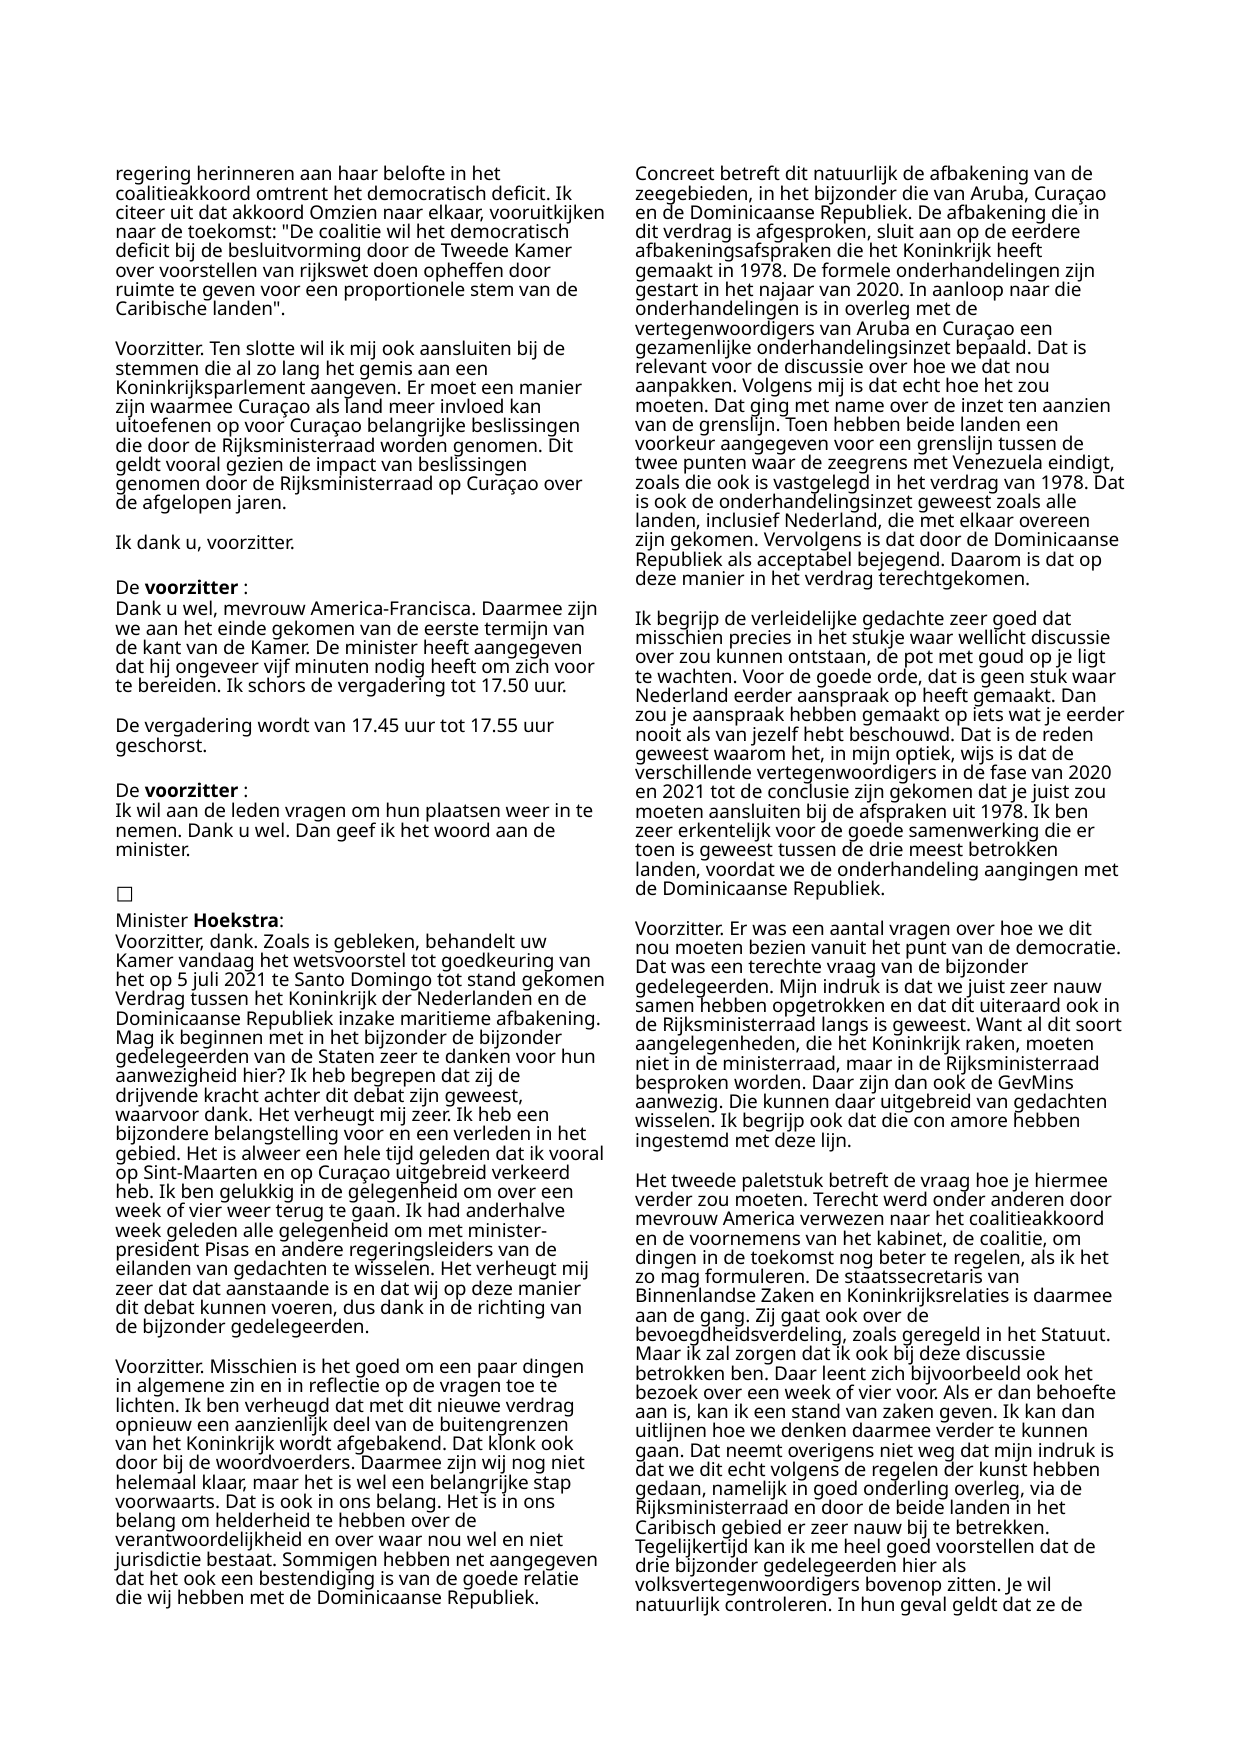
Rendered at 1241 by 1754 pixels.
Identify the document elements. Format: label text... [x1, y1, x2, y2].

text De voorzitter : [115, 777, 605, 802]
text Het tweede paletstuk betreft de vraag hoe je hiermee verder zou moeten. Terecht werd onder anderen door mevrouw America verwezen naar het coalitieakkoord en de voornemens van het kabinet, de coalitie, om dingen in de toekomst nog beter te regelen, als ik het zo mag formuleren. De staatssecretaris van Binnenlandse Zaken en Koninkrijksrelaties is daarmee aan de gang. Zij gaat ook over de bevoegdheidsverdeling, zoals geregeld in het Statuut. Maar ik zal zorgen dat ik ook bij deze discussie betrokken ben. Daar leent zich bijvoorbeeld ook het bezoek over een week of vier voor. Als er dan behoefte aan is, kan ik een stand van zaken geven. Ik kan dan uitlijnen hoe we denken daarmee verder te kunnen gaan. Dat neemt overigens niet weg dat mijn indruk is dat we dit echt volgens de regelen der kunst hebben gedaan, namelijk in goed onderling overleg, via de Rijksministerraad en door de beide landen in het Caribisch gebied er zeer nauw bij te betrekken. Tegelijkertijd kan ik me heel goed voorstellen dat de drie bijzonder gedelegeerden hier als volksvertegenwoordigers bovenop zitten. Je wil natuurlijk controleren. In hun geval geldt dat ze de [635, 1172, 1125, 1615]
text Dank u wel, mevrouw America-Francisca. Daarmee zijn we aan het einde gekomen van de eerste termijn van de kant van de Kamer. De minister heeft aangegeven dat hij ongeveer vijf minuten nodig heeft om zich voor te bereiden. Ik schors de vergadering tot 17.50 uur. [115, 600, 605, 697]
text Minister Hoekstra: [115, 907, 605, 933]
text ⬜ [115, 881, 605, 907]
text Concreet betreft dit natuurlijk de afbakening van de zeegebieden, in het bijzonder die van Aruba, Curaçao en de Dominicaanse Republiek. De afbakening die in dit verdrag is afgesproken, sluit aan op de eerdere afbakeningsafspraken die het Koninkrijk heeft gemaakt in 1978. De formele onderhandelingen zijn gestart in het najaar van 2020. In aanloop naar die onderhandelingen is in overleg met de vertegenwoordigers van Aruba en Curaçao een gezamenlijke onderhandelingsinzet bepaald. Dat is relevant voor de discussie over hoe we dat nou aanpakken. Volgens mij is dat echt hoe het zou moeten. Dat ging met name over de inzet ten aanzien van de grenslijn. Toen hebben beide landen een voorkeur aangegeven voor een grenslijn tussen de twee punten waar de zeegrens met Venezuela eindigt, zoals die ook is vastgelegd in het verdrag van 1978. Dat is ook de onderhandelingsinzet geweest zoals alle landen, inclusief Nederland, die met elkaar overeen zijn gekomen. Vervolgens is dat door de Dominicaanse Republiek als acceptabel bejegend. Daarom is dat op deze manier in het verdrag terechtgekomen. [635, 165, 1125, 589]
text Ik dank u, voorzitter. [115, 534, 605, 554]
text De voorzitter : [115, 574, 605, 600]
text Voorzitter. Ten slotte wil ik mij ook aansluiten bij de stemmen die al zo lang het gemis aan een Koninkrijksparlement aangeven. Er moet een manier zijn waarmee Curaçao als land meer invloed kan uitoefenen op voor Curaçao belangrijke beslissingen die door de Rijksministerraad worden genomen. Dit geldt vooral gezien de impact van beslissingen genomen door de Rijksministerraad op Curaçao over de afgelopen jaren. [115, 340, 605, 514]
text Voorzitter. Er was een aantal vragen over hoe we dit nou moeten bezien vanuit het punt van de democratie. Dat was een terechte vraag van de bijzonder gedelegeerden. Mijn indruk is dat we juist zeer nauw samen hebben opgetrokken en dat dit uiteraard ook in de Rijksministerraad langs is geweest. Want al dit soort aangelegenheden, die het Koninkrijk raken, moeten niet in de ministerraad, maar in de Rijksministerraad besproken worden. Daar zijn dan ook de GevMins aanwezig. Die kunnen daar uitgebreid van gedachten wisselen. Ik begrijp ook dat die con amore hebben ingestemd met deze lijn. [635, 920, 1125, 1151]
text De vergadering wordt van 17.45 uur tot 17.55 uur geschorst. [115, 717, 605, 756]
text Ik begrijp de verleidelijke gedachte zeer goed dat misschien precies in het stukje waar wellicht discussie over zou kunnen ontstaan, de pot met goud op je ligt te wachten. Voor de goede orde, dat is geen stuk waar Nederland eerder aanspraak op heeft gemaakt. Dan zou je aanspraak hebben gemaakt op iets wat je eerder nooit als van jezelf hebt beschouwd. Dat is de reden geweest waarom het, in mijn optiek, wijs is dat de verschillende vertegenwoordigers in de fase van 2020 en 2021 tot de conclusie zijn gekomen dat je juist zou moeten aansluiten bij de afspraken uit 1978. Ik ben zeer erkentelijk voor de goede samenwerking die er toen is geweest tussen de drie meest betrokken landen, voordat we de onderhandeling aangingen met de Dominicaanse Republiek. [635, 610, 1125, 899]
text regering herinneren aan haar belofte in het coalitieakkoord omtrent het democratisch deficit. Ik citeer uit dat akkoord Omzien naar elkaar, vooruitkijken naar de toekomst: "De coalitie wil het democratisch deficit bij de besluitvorming door de Tweede Kamer over voorstellen van rijkswet doen opheffen door ruimte te geven voor een proportionele stem van de Caribische landen". [115, 165, 605, 319]
text Voorzitter. Misschien is het goed om een paar dingen in algemene zin en in reflectie op de vragen toe te lichten. Ik ben verheugd dat met dit nieuwe verdrag opnieuw een aanzienlijk deel van de buitengrenzen van het Koninkrijk wordt afgebakend. Dat klonk ook door bij de woordvoerders. Daarmee zijn wij nog niet helemaal klaar, maar het is wel een belangrijke stap voorwaarts. Dat is ook in ons belang. Het is in ons belang om helderheid te hebben over de verantwoordelijkheid en over waar nou wel en niet jurisdictie bestaat. Sommigen hebben net aangegeven dat het ook een bestendiging is van de goede relatie die wij hebben met de Dominicaanse Republiek. [115, 1358, 605, 1608]
text Ik wil aan de leden vragen om hun plaatsen weer in te nemen. Dank u wel. Dan geef ik het woord aan de minister. [115, 802, 605, 860]
text Voorzitter, dank. Zoals is gebleken, behandelt uw Kamer vandaag het wetsvoorstel tot goedkeuring van het op 5 juli 2021 te Santo Domingo tot stand gekomen Verdrag tussen het Koninkrijk der Nederlanden en de Dominicaanse Republiek inzake maritieme afbakening. Mag ik beginnen met in het bijzonder de bijzonder gedelegeerden van de Staten zeer te danken voor hun aanwezigheid hier? Ik heb begrepen dat zij de drijvende kracht achter dit debat zijn geweest, waarvoor dank. Het verheugt mij zeer. Ik heb een bijzondere belangstelling voor en een verleden in het gebied. Het is alweer een hele tijd geleden dat ik vooral op Sint-Maarten en op Curaçao uitgebreid verkeerd heb. Ik ben gelukkig in de gelegenheid om over een week of vier weer terug te gaan. Ik had anderhalve week geleden alle gelegenheid om met minister-president Pisas en andere regeringsleiders van de eilanden van gedachten te wisselen. Het verheugt mij zeer dat dat aanstaande is en dat wij op deze manier dit debat kunnen voeren, dus dank in de richting van de bijzonder gedelegeerden. [115, 933, 605, 1337]
